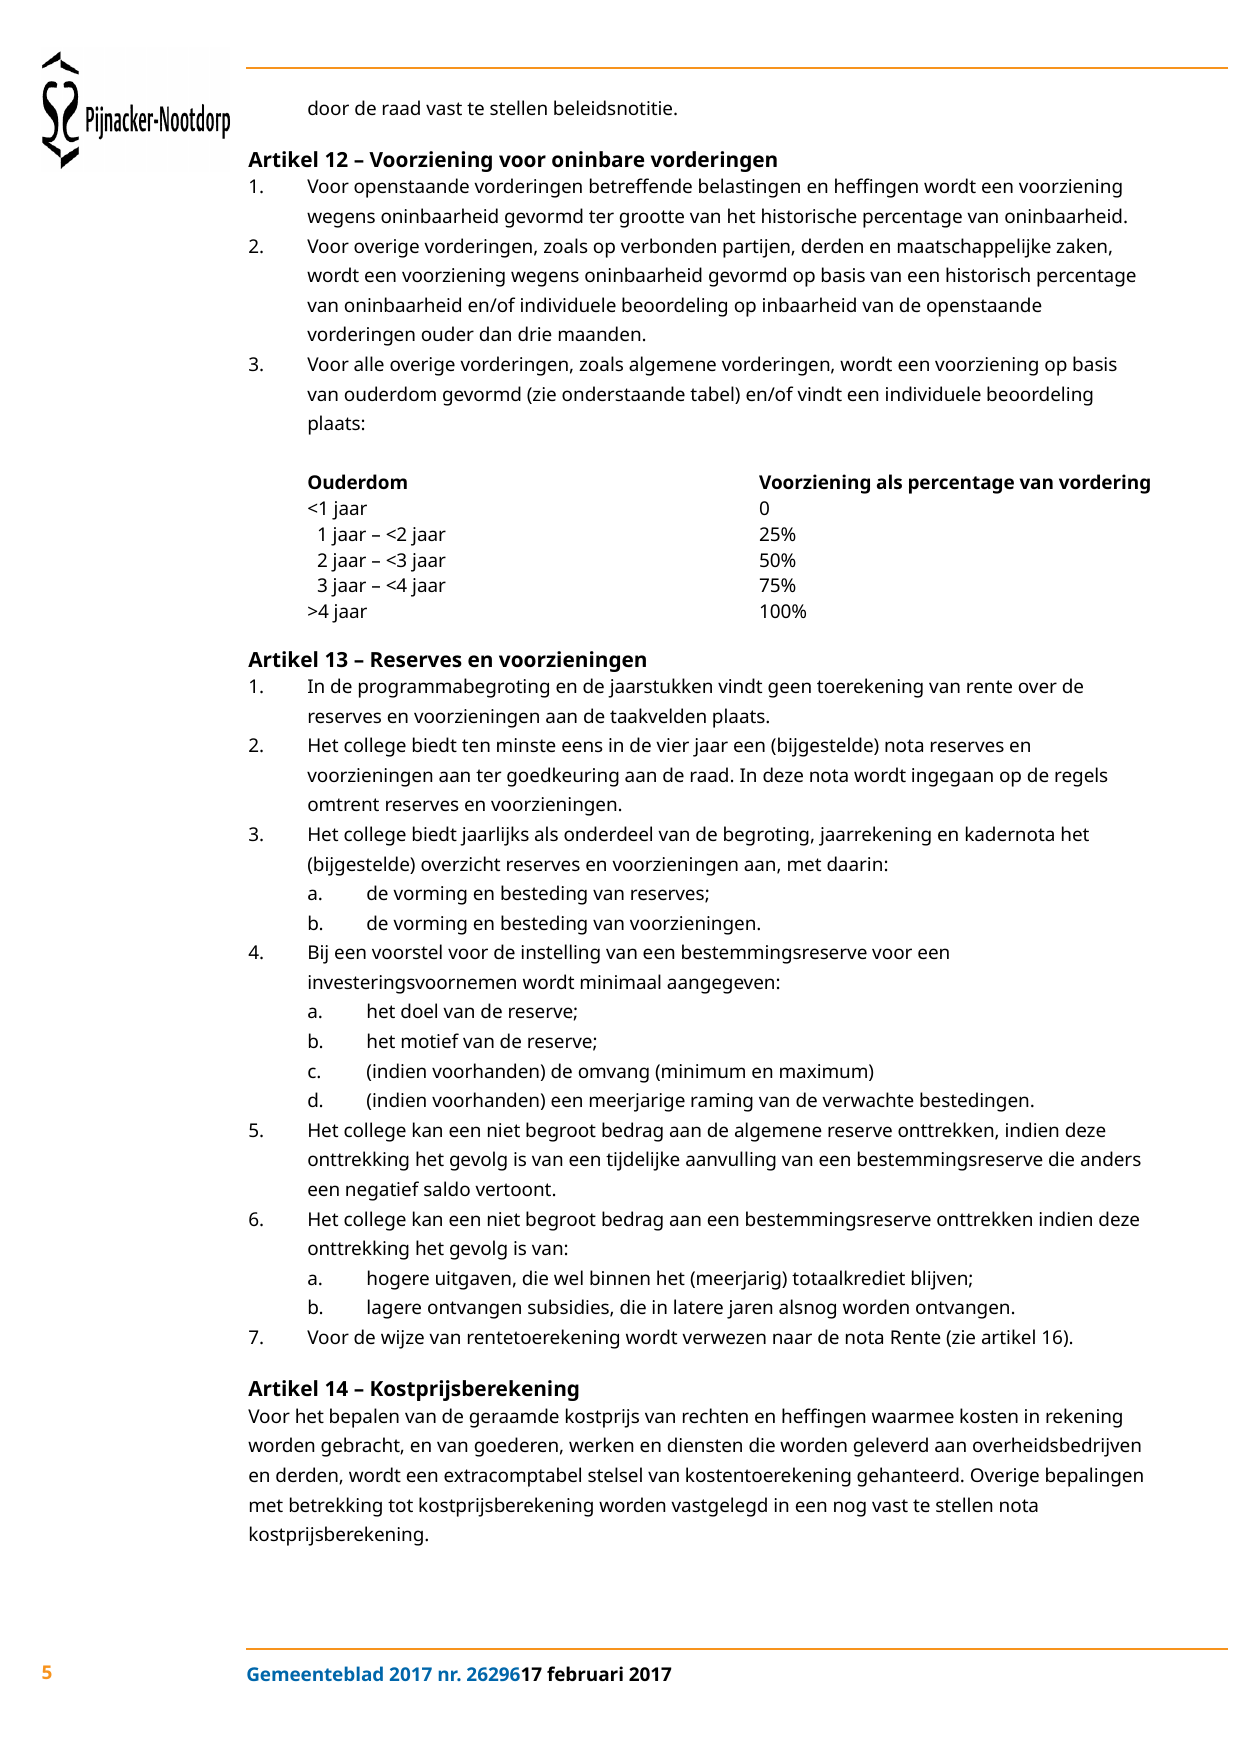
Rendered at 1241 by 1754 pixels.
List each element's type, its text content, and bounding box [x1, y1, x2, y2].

list het motief van de reserve; [307, 1028, 1152, 1054]
text Artikel 13 – Reserves en voorzieningen [248, 645, 1152, 673]
list de vorming en besteding van voorzieningen. [307, 910, 1152, 936]
list lagere ontvangen subsidies, die in latere jaren alsnog worden ontvangen. [307, 1294, 1152, 1320]
table_cell 75% [759, 573, 1211, 598]
text Voor het bepalen van de geraamde kostprijs van rechten en heffingen waarmee kosten in rekening worden gebracht, en van goederen, werken en diensten die worden geleverd aan overheidsbedrijven en derden, wordt een extracomptabel stelsel van kostentoerekening gehanteerd. Overige bepalingen met betrekking tot kostprijsberekening worden vastgelegd in een nog vast te stellen nota kostprijsberekening. [248, 1403, 1152, 1547]
list Bij een voorstel voor de instelling van een bestemmingsreserve voor een investeringsvoornemen wordt minimaal aangegeven: [248, 939, 1152, 995]
list (indien voorhanden) een meerjarige raming van de verwachte bestedingen. [307, 1087, 1152, 1113]
table_header Ouderdom [307, 470, 759, 495]
text Artikel 14 – Kostprijsberekening [248, 1374, 1152, 1403]
list (indien voorhanden) de omvang (minimum en maximum) [307, 1058, 1152, 1084]
list Voor overige vorderingen, zoals op verbonden partijen, derden en maatschappelijke zaken, wordt een voorziening wegens oninbaarheid gevormd op basis van een historisch percentage van oninbaarheid en/of individuele beoordeling op inbaarheid van de openstaande vorderingen ouder dan drie maanden. [248, 233, 1152, 347]
list Het college kan een niet begroot bedrag aan de algemene reserve onttrekken, indien deze onttrekking het gevolg is van een tijdelijke aanvulling van een bestemmingsreserve die anders een negatief saldo vertoont. [248, 1117, 1152, 1202]
list Voor de wijze van rentetoerekening wordt verwezen naar de nota Rente (zie artikel 16). [248, 1324, 1152, 1350]
table_cell 2 jaar – <3 jaar [307, 547, 759, 572]
table_cell 100% [759, 598, 1211, 624]
list Voor openstaande vorderingen betreffende belastingen en heffingen wordt een voorziening wegens oninbaarheid gevormd ter grootte van het historische percentage van oninbaarheid. [248, 174, 1152, 229]
list Het college kan een niet begroot bedrag aan een bestemmingsreserve onttrekken indien deze onttrekking het gevolg is van: [248, 1206, 1152, 1261]
list Het college biedt ten minste eens in de vier jaar een (bijgestelde) nota reserves en voorzieningen aan ter goedkeuring aan de raad. In deze nota wordt ingegaan op de regels omtrent reserves en voorzieningen. [248, 732, 1152, 817]
table_cell >4 jaar [307, 598, 759, 624]
picture [41, 47, 231, 172]
list In de programmabegroting en de jaarstukken vindt geen toerekening van rente over de reserves en voorzieningen aan de taakvelden plaats. [248, 673, 1152, 729]
table_header Voorziening als percentage van vordering [759, 470, 1211, 495]
list het doel van de reserve; [307, 999, 1152, 1024]
table_cell 25% [759, 521, 1211, 547]
list Voor alle overige vorderingen, zoals algemene vorderingen, wordt een voorziening op basis van ouderdom gevormd (zie onderstaande tabel) en/of vindt een individuele beoordeling plaats: [248, 351, 1152, 436]
table_cell 1 jaar – <2 jaar [307, 521, 759, 547]
list hogere uitgaven, die wel binnen het (meerjarig) totaalkrediet blijven; [307, 1265, 1152, 1291]
text Artikel 12 – Voorziening voor oninbare vorderingen [248, 145, 1152, 174]
list Het college biedt jaarlijks als onderdeel van de begroting, jaarrekening en kadernota het (bijgestelde) overzicht reserves en voorzieningen aan, met daarin: [248, 821, 1152, 877]
list de vorming en besteding van reserves; [307, 880, 1152, 906]
table_cell <1 jaar [307, 495, 759, 521]
list door de raad vast te stellen beleidsnotitie. [248, 95, 1152, 121]
table_cell 0 [759, 495, 1211, 521]
table_cell 3 jaar – <4 jaar [307, 573, 759, 598]
table_cell 50% [759, 547, 1211, 572]
